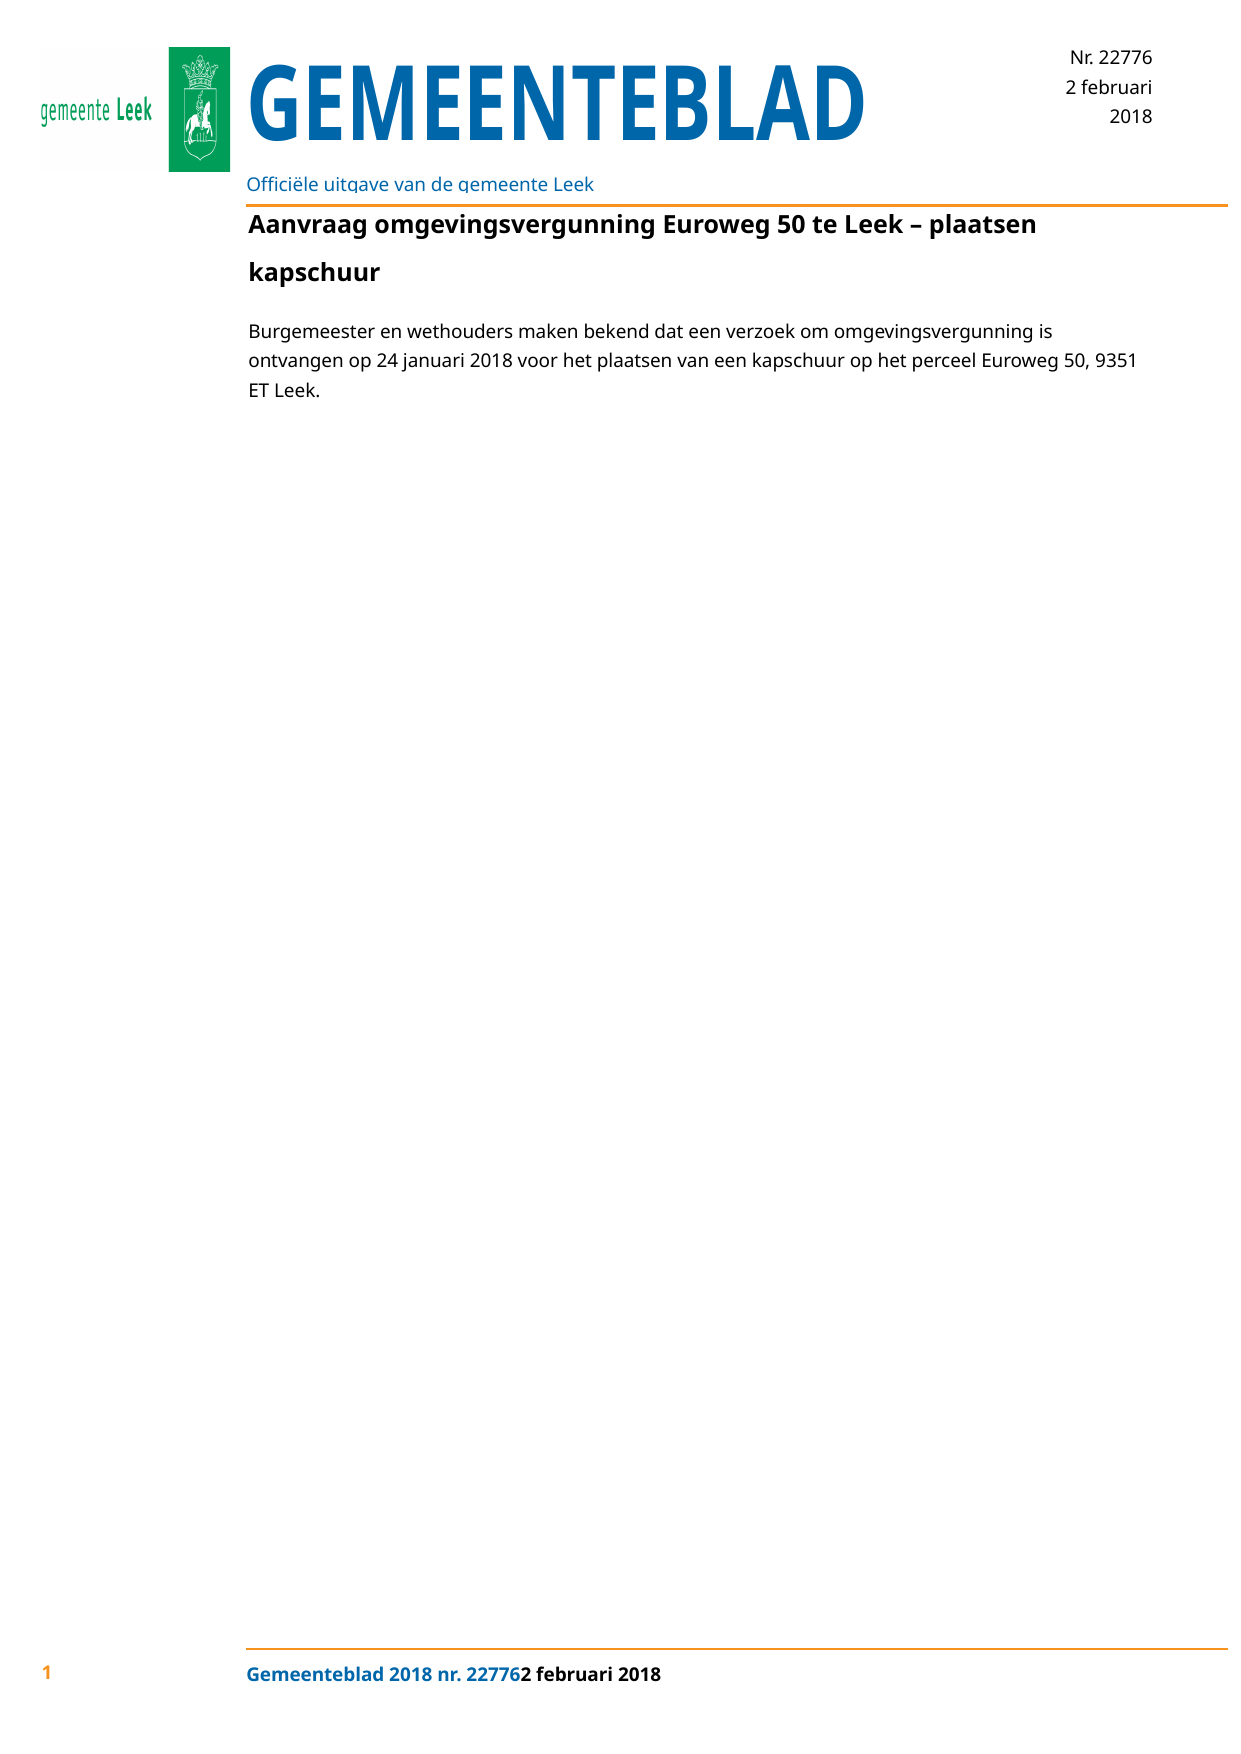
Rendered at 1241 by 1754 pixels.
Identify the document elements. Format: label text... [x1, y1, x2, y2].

text Burgemeester en wethouders maken bekend dat een verzoek om omgevingsvergunning is ontvangen op 24 januari 2018 voor het plaatsen van een kapschuur op het perceel Euroweg 50, 9351 ET Leek. [248, 318, 1152, 403]
picture [41, 47, 231, 172]
text Aanvraag omgevingsvergunning Euroweg 50 te Leek – plaatsen kapschuur [248, 207, 1152, 288]
